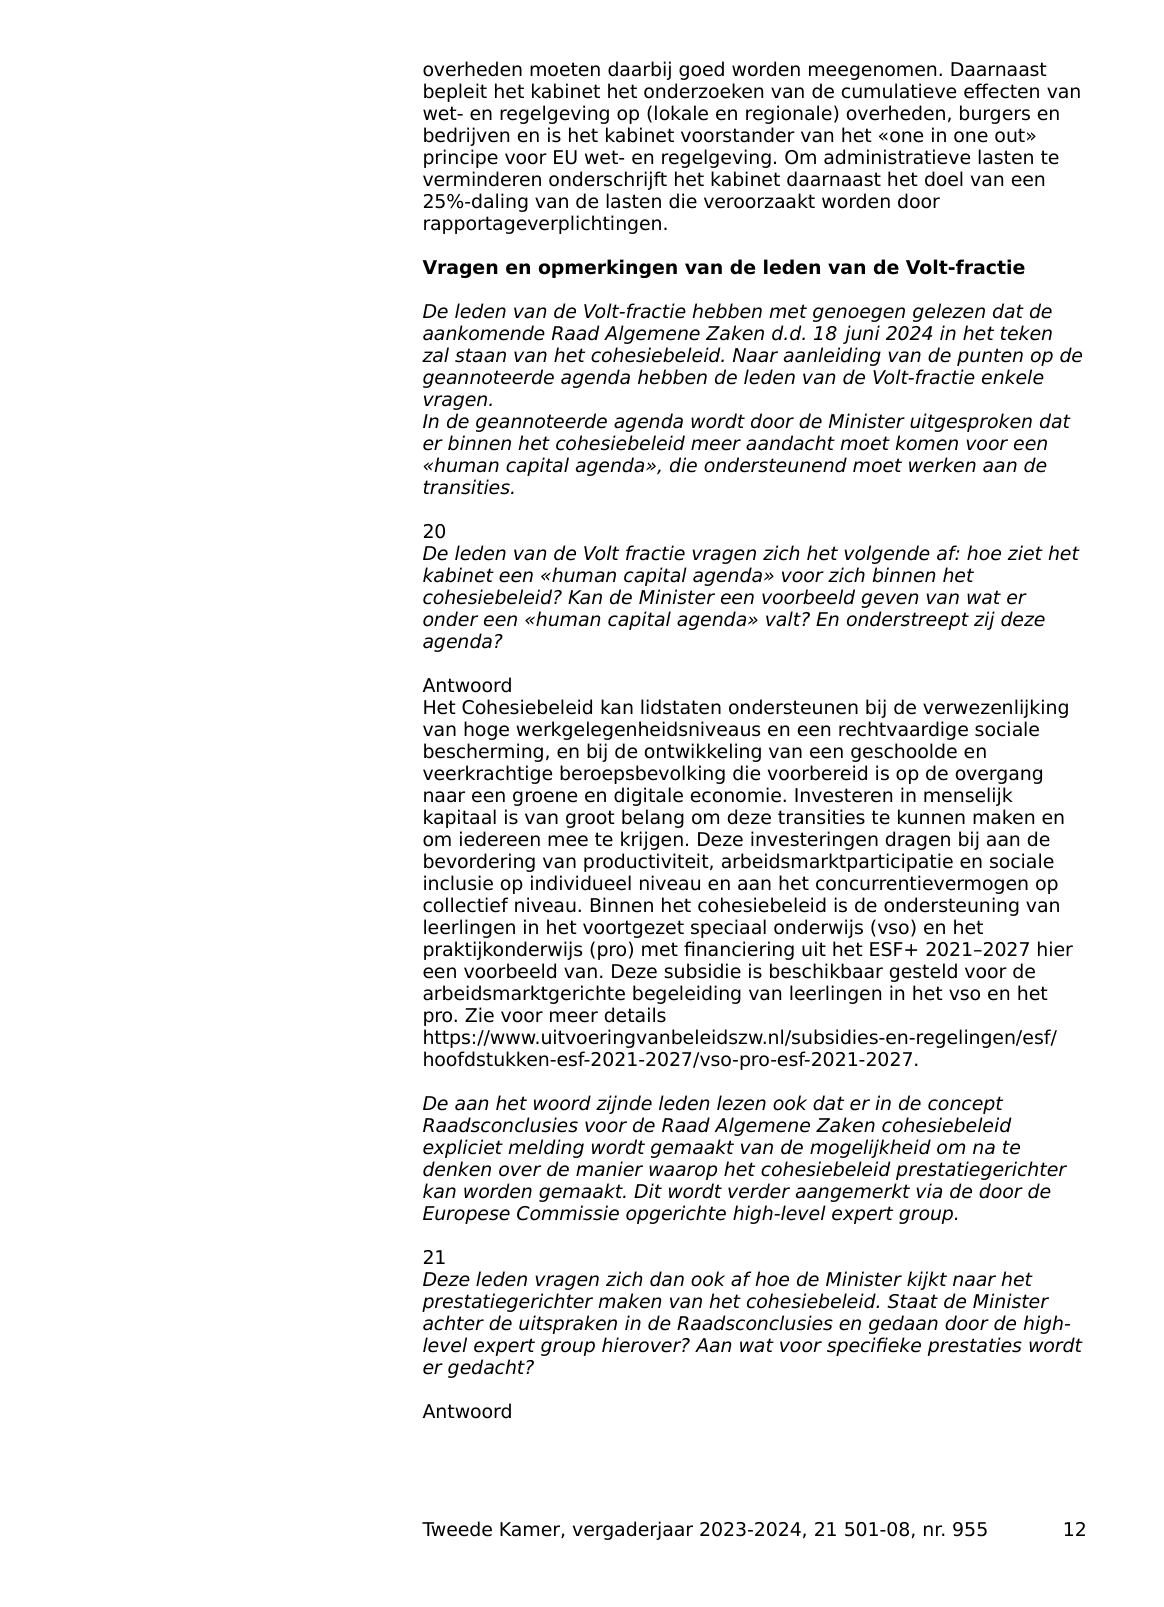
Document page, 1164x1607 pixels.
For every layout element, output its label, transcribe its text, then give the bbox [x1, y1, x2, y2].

text Antwoord [422, 1401, 1087, 1423]
subtitle Vragen en opmerkingen van de leden van de Volt-fractie [422, 257, 1087, 279]
text 20 [422, 521, 1087, 543]
text De aan het woord zijnde leden lezen ook dat er in de concept Raadsconclusies voor de Raad Algemene Zaken cohesiebeleid expliciet melding wordt gemaakt van de mogelijkheid om na te denken over de manier waarop het cohesiebeleid prestatiegerichter kan worden gemaakt. Dit wordt verder aangemerkt via de door de Europese Commissie opgerichte high-level expert group. [422, 1093, 1087, 1225]
text 21 [422, 1247, 1087, 1269]
text Het Cohesiebeleid kan lidstaten ondersteunen bij de verwezenlijking van hoge werkgelegenheidsniveaus en een rechtvaardige sociale bescherming, en bij de ontwikkeling van een geschoolde en veerkrachtige beroepsbevolking die voorbereid is op de overgang naar een groene en digitale economie. Investeren in menselijk kapitaal is van groot belang om deze transities te kunnen maken en om iedereen mee te krijgen. Deze investeringen dragen bij aan de bevordering van productiviteit, arbeidsmarktparticipatie en sociale inclusie op individueel niveau en aan het concurrentievermogen op collectief niveau. Binnen het cohesiebeleid is de ondersteuning van leerlingen in het voortgezet speciaal onderwijs (vso) en het praktijkonderwijs (pro) met financiering uit het ESF+ 2021–2027 hier een voorbeeld van. Deze subsidie is beschikbaar gesteld voor de arbeidsmarktgerichte begeleiding van leerlingen in het vso en het pro. Zie voor meer details https://www.uitvoeringvanbeleidszw.nl/subsidies-en-regelingen/esf/hoofdstukken-esf-2021-2027/vso-pro-esf-2021-2027. [422, 697, 1087, 1071]
text Antwoord [422, 675, 1087, 697]
text De leden van de Volt fractie vragen zich het volgende af: hoe ziet het kabinet een «human capital agenda» voor zich binnen het cohesiebeleid? Kan de Minister een voorbeeld geven van wat er onder een «human capital agenda» valt? En onderstreept zij deze agenda? [422, 543, 1087, 653]
text Deze leden vragen zich dan ook af hoe de Minister kijkt naar het prestatiegerichter maken van het cohesiebeleid. Staat de Minister achter de uitspraken in de Raadsconclusies en gedaan door de high-level expert group hierover? Aan wat voor specifieke prestaties wordt er gedacht? [422, 1269, 1087, 1379]
text In de geannoteerde agenda wordt door de Minister uitgesproken dat er binnen het cohesiebeleid meer aandacht moet komen voor een «human capital agenda», die ondersteunend moet werken aan de transities. [422, 411, 1087, 499]
text overheden moeten daarbij goed worden meegenomen. Daarnaast bepleit het kabinet het onderzoeken van de cumulatieve effecten van wet- en regelgeving op (lokale en regionale) overheden, burgers en bedrijven en is het kabinet voorstander van het «one in one out» principe voor EU wet- en regelgeving. Om administratieve lasten te verminderen onderschrijft het kabinet daarnaast het doel van een 25%-daling van de lasten die veroorzaakt worden door rapportageverplichtingen. [422, 59, 1087, 235]
text De leden van de Volt-fractie hebben met genoegen gelezen dat de aankomende Raad Algemene Zaken d.d. 18 juni 2024 in het teken zal staan van het cohesiebeleid. Naar aanleiding van de punten op de geannoteerde agenda hebben de leden van de Volt-fractie enkele vragen. [422, 301, 1087, 411]
